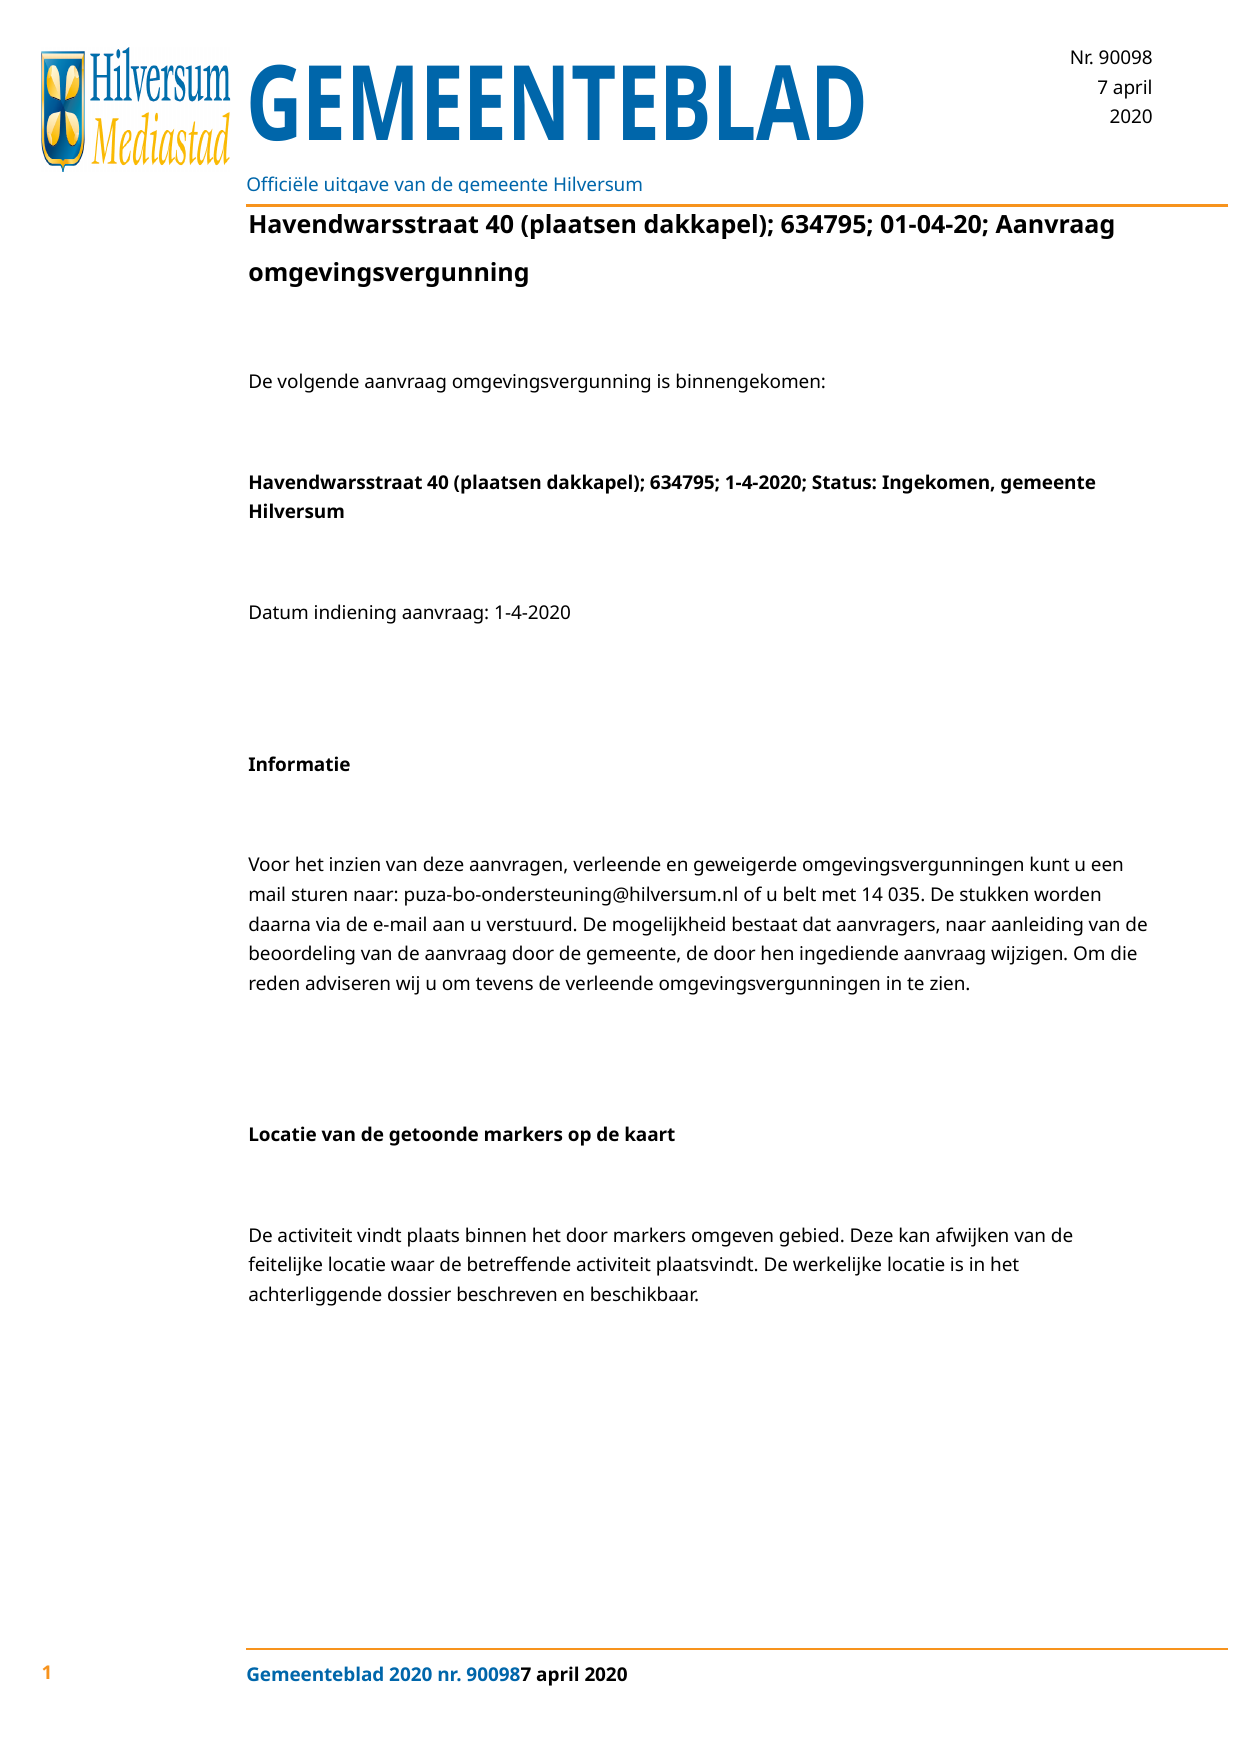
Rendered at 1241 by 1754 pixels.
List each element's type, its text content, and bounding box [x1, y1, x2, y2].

text Locatie van de getoonde markers op de kaart [248, 1121, 1152, 1147]
picture [41, 47, 231, 172]
text Havendwarsstraat 40 (plaatsen dakkapel); 634795; 01-04-20; Aanvraag omgevingsvergunning [248, 207, 1152, 288]
text De volgende aanvraag omgevingsvergunning is binnengekomen: [248, 368, 1152, 394]
text Informatie [248, 751, 1152, 777]
text De activiteit vindt plaats binnen het door markers omgeven gebied. Deze kan afwijken van de feitelijke locatie waar de betreffende activiteit plaatsvindt. De werkelijke locatie is in het achterliggende dossier beschreven en beschikbaar. [248, 1222, 1152, 1307]
text Datum indiening aanvraag: 1-4-2020 [248, 599, 1152, 625]
text Havendwarsstraat 40 (plaatsen dakkapel); 634795; 1-4-2020; Status: Ingekomen, gemeente Hilversum [248, 469, 1152, 524]
text Voor het inzien van deze aanvragen, verleende en geweigerde omgevingsvergunningen kunt u een mail sturen naar: puza-bo-ondersteuning@hilversum.nl of u belt met 14 035. De stukken worden daarna via de e-mail aan u verstuurd. De mogelijkheid bestaat dat aanvragers, naar aanleiding van de beoordeling van de aanvraag door de gemeente, de door hen ingediende aanvraag wijzigen. Om die reden adviseren wij u om tevens de verleende omgevingsvergunningen in te zien. [248, 852, 1152, 996]
